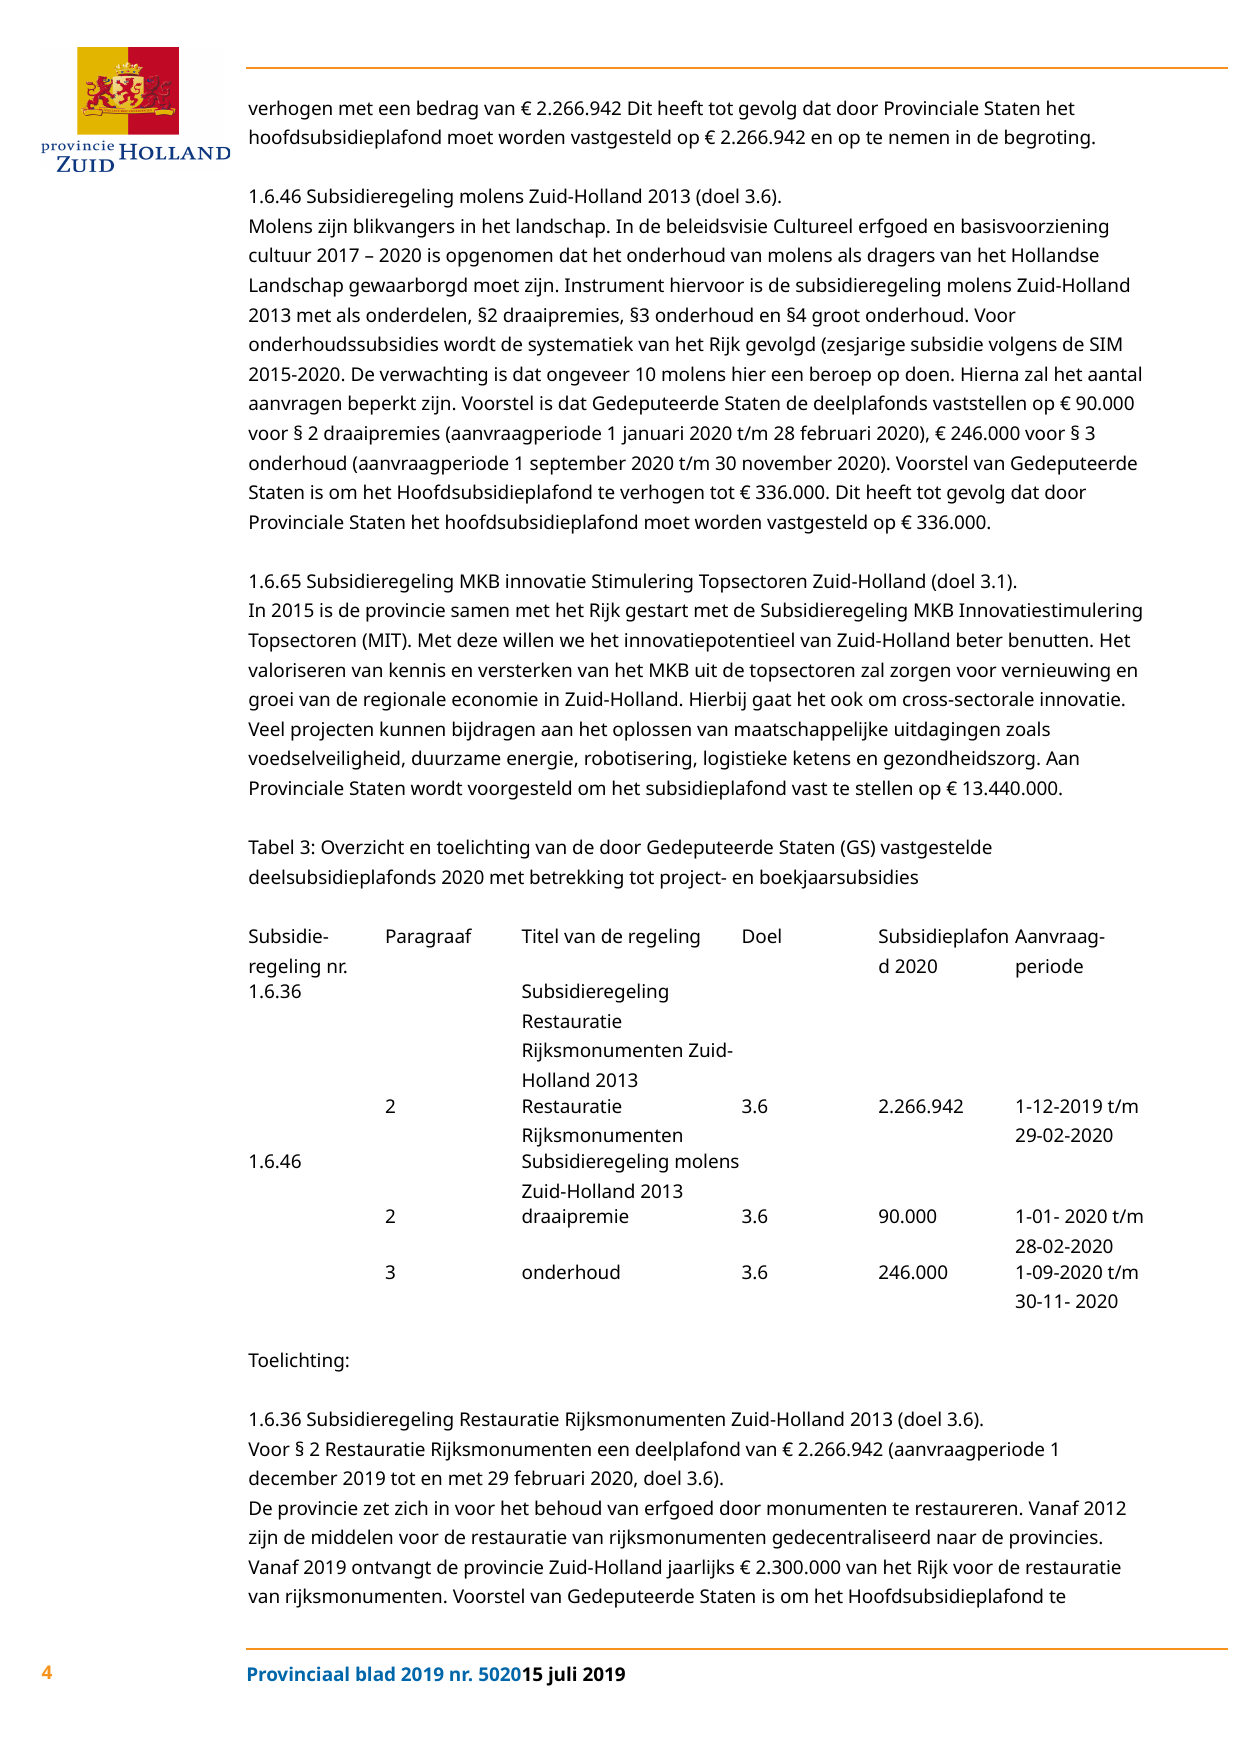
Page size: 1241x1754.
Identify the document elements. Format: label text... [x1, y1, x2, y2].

table_cell onderhoud [521, 1259, 741, 1314]
table_cell 246.000 [878, 1259, 1015, 1314]
table_cell 2 [385, 1204, 521, 1259]
table_cell [1015, 1148, 1152, 1204]
table_cell 1.6.46 [248, 1148, 385, 1204]
table_cell Subsidieregeling Restauratie Rijksmonumenten Zuid-Holland 2013 [521, 979, 741, 1093]
table_cell Restauratie Rijksmonumenten [521, 1093, 741, 1148]
table_header Aanvraag-periode [1015, 923, 1152, 978]
table_cell Subsidieregeling molens Zuid-Holland 2013 [521, 1148, 741, 1204]
text 1.6.46 Subsidieregeling molens Zuid-Holland 2013 (doel 3.6). [248, 183, 1152, 209]
table_cell 3 [385, 1259, 521, 1314]
table_cell 3.6 [741, 1093, 878, 1148]
table_cell [878, 979, 1015, 1093]
table_cell [741, 979, 878, 1093]
text 1.6.36 Subsidieregeling Restauratie Rijksmonumenten Zuid-Holland 2013 (doel 3.6). [248, 1406, 1152, 1432]
table_cell 2.266.942 [878, 1093, 1015, 1148]
table_header Subsidieplafond 2020 [878, 923, 1015, 978]
picture [41, 47, 231, 172]
text Voor § 2 Restauratie Rijksmonumenten een deelplafond van € 2.266.942 (aanvraagperiode 1 december 2019 tot en met 29 februari 2020, doel 3.6). [248, 1436, 1152, 1491]
table_cell [248, 1093, 385, 1148]
table_cell 2 [385, 1093, 521, 1148]
table_cell [878, 1148, 1015, 1204]
text verhogen met een bedrag van € 2.266.942 Dit heeft tot gevolg dat door Provinciale Staten het hoofdsubsidieplafond moet worden vastgesteld op € 2.266.942 en op te nemen in de begroting. [248, 95, 1152, 150]
table_cell 90.000 [878, 1204, 1015, 1259]
table_cell [385, 979, 521, 1093]
text 1.6.65 Subsidieregeling MKB innovatie Stimulering Topsectoren Zuid-Holland (doel 3.1). [248, 568, 1152, 594]
table_cell 3.6 [741, 1204, 878, 1259]
table_cell [1015, 979, 1152, 1093]
table_cell 3.6 [741, 1259, 878, 1314]
table_header Doel [741, 923, 878, 978]
text Molens zijn blikvangers in het landschap. In de beleidsvisie Cultureel erfgoed en basisvoorziening cultuur 2017 – 2020 is opgenomen dat het onderhoud van molens als dragers van het Hollandse Landschap gewaarborgd moet zijn. Instrument hiervoor is de subsidieregeling molens Zuid-Holland 2013 met als onderdelen, §2 draaipremies, §3 onderhoud en §4 groot onderhoud. Voor onderhoudssubsidies wordt de systematiek van het Rijk gevolgd (zesjarige subsidie volgens de SIM 2015-2020. De verwachting is dat ongeveer 10 molens hier een beroep op doen. Hierna zal het aantal aanvragen beperkt zijn. Voorstel is dat Gedeputeerde Staten de deelplafonds vaststellen op € 90.000 voor § 2 draaipremies (aanvraagperiode 1 januari 2020 t/m 28 februari 2020), € 246.000 voor § 3 onderhoud (aanvraagperiode 1 september 2020 t/m 30 november 2020). Voorstel van Gedeputeerde Staten is om het Hoofdsubsidieplafond te verhogen tot € 336.000. Dit heeft tot gevolg dat door Provinciale Staten het hoofdsubsidieplafond moet worden vastgesteld op € 336.000. [248, 213, 1152, 535]
text Toelichting: [248, 1347, 1152, 1373]
table_cell 1-09-2020 t/m 30-11- 2020 [1015, 1259, 1152, 1314]
table_cell 1-12-2019 t/m 29-02-2020 [1015, 1093, 1152, 1148]
table_cell draaipremie [521, 1204, 741, 1259]
text De provincie zet zich in voor het behoud van erfgoed door monumenten te restaureren. Vanaf 2012 zijn de middelen voor de restauratie van rijksmonumenten gedecentraliseerd naar de provincies. Vanaf 2019 ontvangt de provincie Zuid-Holland jaarlijks € 2.300.000 van het Rijk voor de restauratie van rijksmonumenten. Voorstel van Gedeputeerde Staten is om het Hoofdsubsidieplafond te [248, 1495, 1152, 1609]
table_cell [385, 1148, 521, 1204]
table_cell [248, 1204, 385, 1259]
table_header Titel van de regeling [521, 923, 741, 978]
table_cell 1.6.36 [248, 979, 385, 1093]
table_cell 1-01- 2020 t/m 28-02-2020 [1015, 1204, 1152, 1259]
table_header Paragraaf [385, 923, 521, 978]
text In 2015 is de provincie samen met het Rijk gestart met de Subsidieregeling MKB Innovatiestimulering Topsectoren (MIT). Met deze willen we het innovatiepotentieel van Zuid-Holland beter benutten. Het valoriseren van kennis en versterken van het MKB uit de topsectoren zal zorgen voor vernieuwing en groei van de regionale economie in Zuid-Holland. Hierbij gaat het ook om cross-sectorale innovatie. Veel projecten kunnen bijdragen aan het oplossen van maatschappelijke uitdagingen zoals voedselveiligheid, duurzame energie, robotisering, logistieke ketens en gezondheidszorg. Aan Provinciale Staten wordt voorgesteld om het subsidieplafond vast te stellen op € 13.440.000. [248, 598, 1152, 801]
text Tabel 3: Overzicht en toelichting van de door Gedeputeerde Staten (GS) vastgestelde deelsubsidieplafonds 2020 met betrekking tot project- en boekjaarsubsidies [248, 834, 1152, 890]
table_cell [741, 1148, 878, 1204]
table_cell [248, 1259, 385, 1314]
table_header Subsidie-regeling nr. [248, 923, 385, 978]
